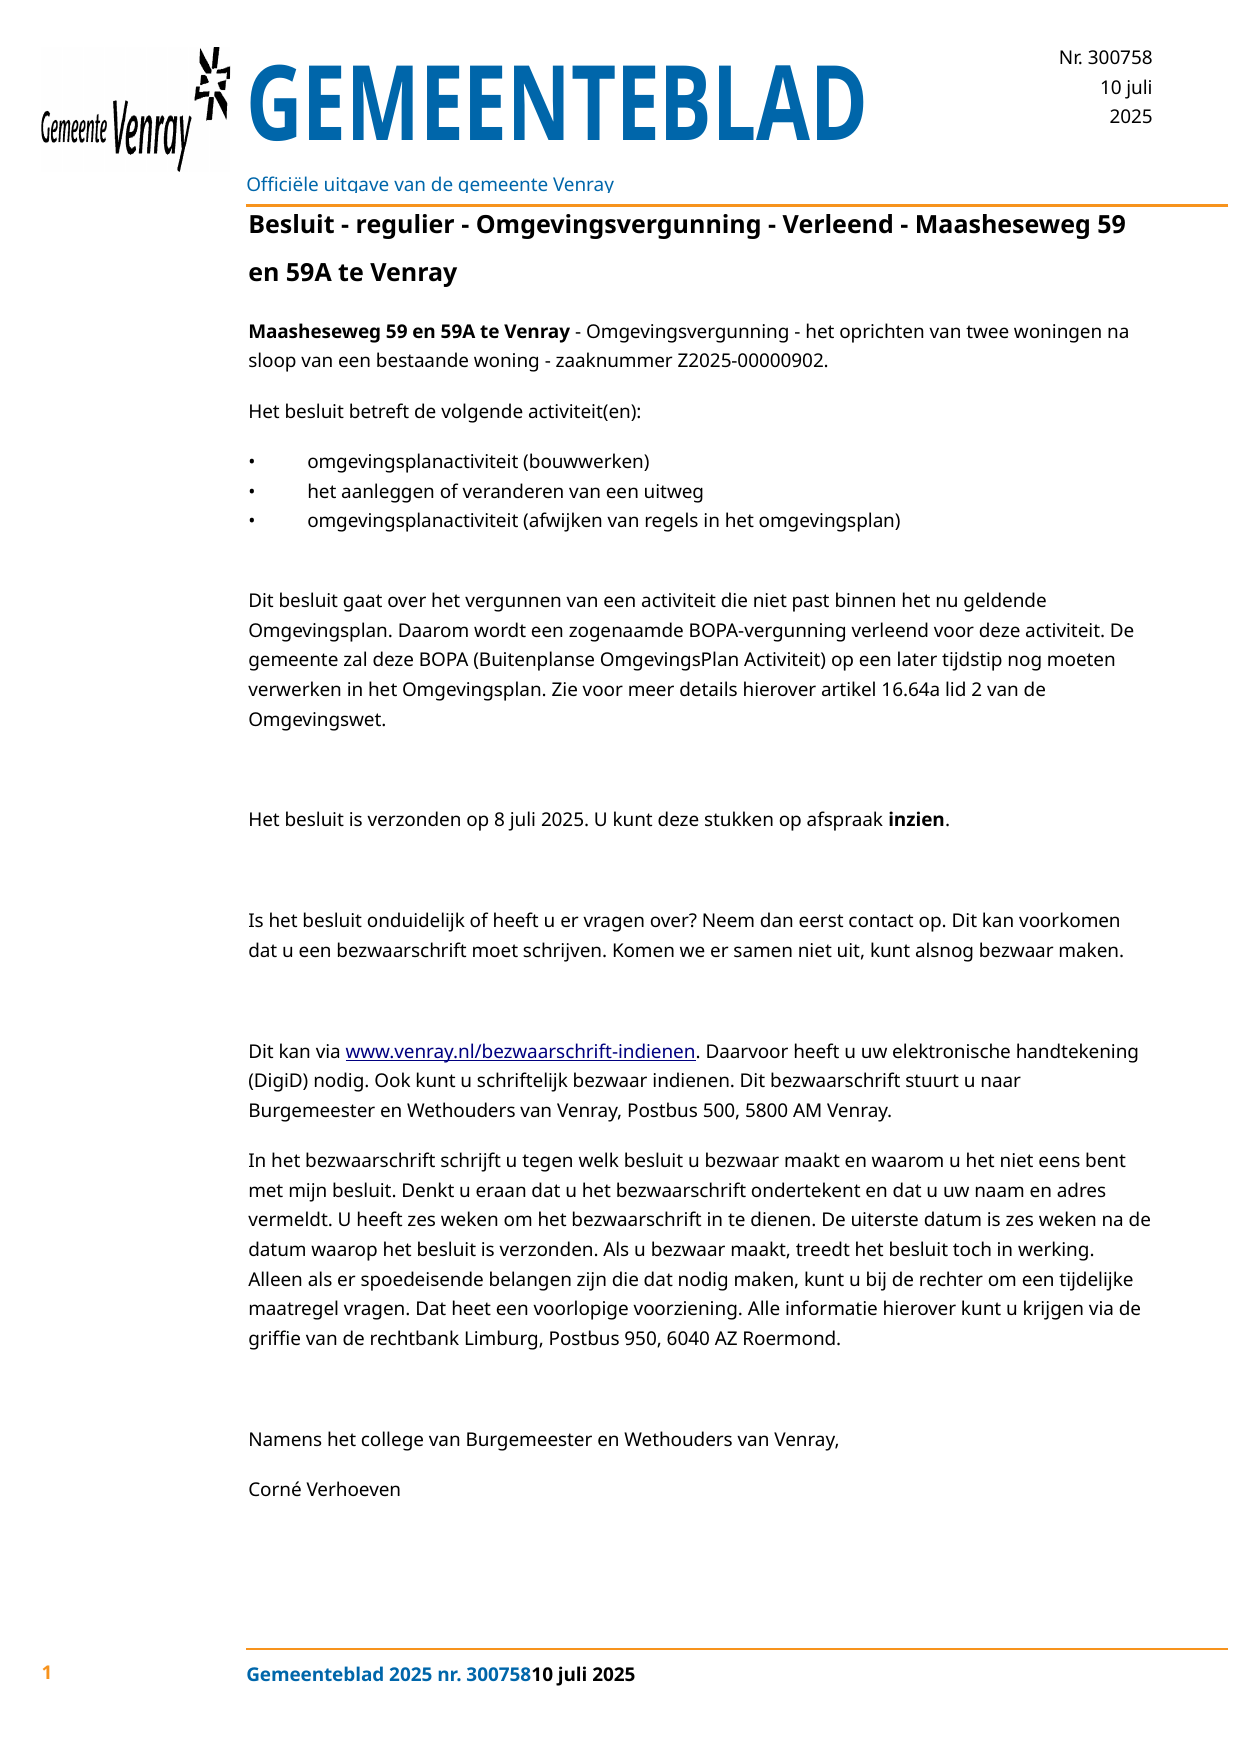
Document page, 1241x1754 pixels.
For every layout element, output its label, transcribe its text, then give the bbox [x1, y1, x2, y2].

text Corné Verhoeven [248, 1476, 1152, 1502]
picture [41, 47, 231, 172]
text In het bezwaarschrift schrijft u tegen welk besluit u bezwaar maakt en waarom u het niet eens bent met mijn besluit. Denkt u eraan dat u het bezwaarschrift ondertekent en dat u uw naam en adres vermeldt. U heeft zes weken om het bezwaarschrift in te dienen. De uiterste datum is zes weken na de datum waarop het besluit is verzonden. Als u bezwaar maakt, treedt het besluit toch in werking. Alleen als er spoedeisende belangen zijn die dat nodig maken, kunt u bij de rechter om een tijdelijke maatregel vragen. Dat heet een voorlopige voorziening. Alle informatie hierover kunt u krijgen via de griffie van de rechtbank Limburg, Postbus 950, 6040 AZ Roermond. [248, 1147, 1152, 1351]
text Dit besluit gaat over het vergunnen van een activiteit die niet past binnen het nu geldende Omgevingsplan. Daarom wordt een zogenaamde BOPA-vergunning verleend voor deze activiteit. De gemeente zal deze BOPA (Buitenplanse OmgevingsPlan Activiteit) op een later tijdstip nog moeten verwerken in het Omgevingsplan. Zie voor meer details hierover artikel 16.64a lid 2 van de Omgevingswet. [248, 587, 1152, 732]
text Dit kan via www.venray.nl/bezwaarschrift-indienen. Daarvoor heeft u uw elektronische handtekening (DigiD) nodig. Ook kunt u schriftelijk bezwaar indienen. Dit bezwaarschrift stuurt u naar Burgemeester en Wethouders van Venray, Postbus 500, 5800 AM Venray. [248, 1038, 1152, 1123]
text Het besluit betreft de volgende activiteit(en): [248, 398, 1152, 424]
list omgevingsplanactiviteit (bouwwerken) [248, 448, 1152, 474]
text Is het besluit onduidelijk of heeft u er vragen over? Neem dan eerst contact op. Dit kan voorkomen dat u een bezwaarschrift moet schrijven. Komen we er samen niet uit, kunt alsnog bezwaar maken. [248, 907, 1152, 963]
text Namens het college van Burgemeester en Wethouders van Venray, [248, 1426, 1152, 1452]
list omgevingsplanactiviteit (afwijken van regels in het omgevingsplan) [248, 507, 1152, 533]
text Besluit - regulier - Omgevingsvergunning - Verleend - Maasheseweg 59 en 59A te Venray [248, 207, 1152, 288]
list het aanleggen of veranderen van een uitweg [248, 478, 1152, 504]
text Het besluit is verzonden op 8 juli 2025. U kunt deze stukken op afspraak inzien. [248, 807, 1152, 832]
text Maasheseweg 59 en 59A te Venray - Omgevingsvergunning - het oprichten van twee woningen na sloop van een bestaande woning - zaaknummer Z2025-00000902. [248, 318, 1152, 373]
